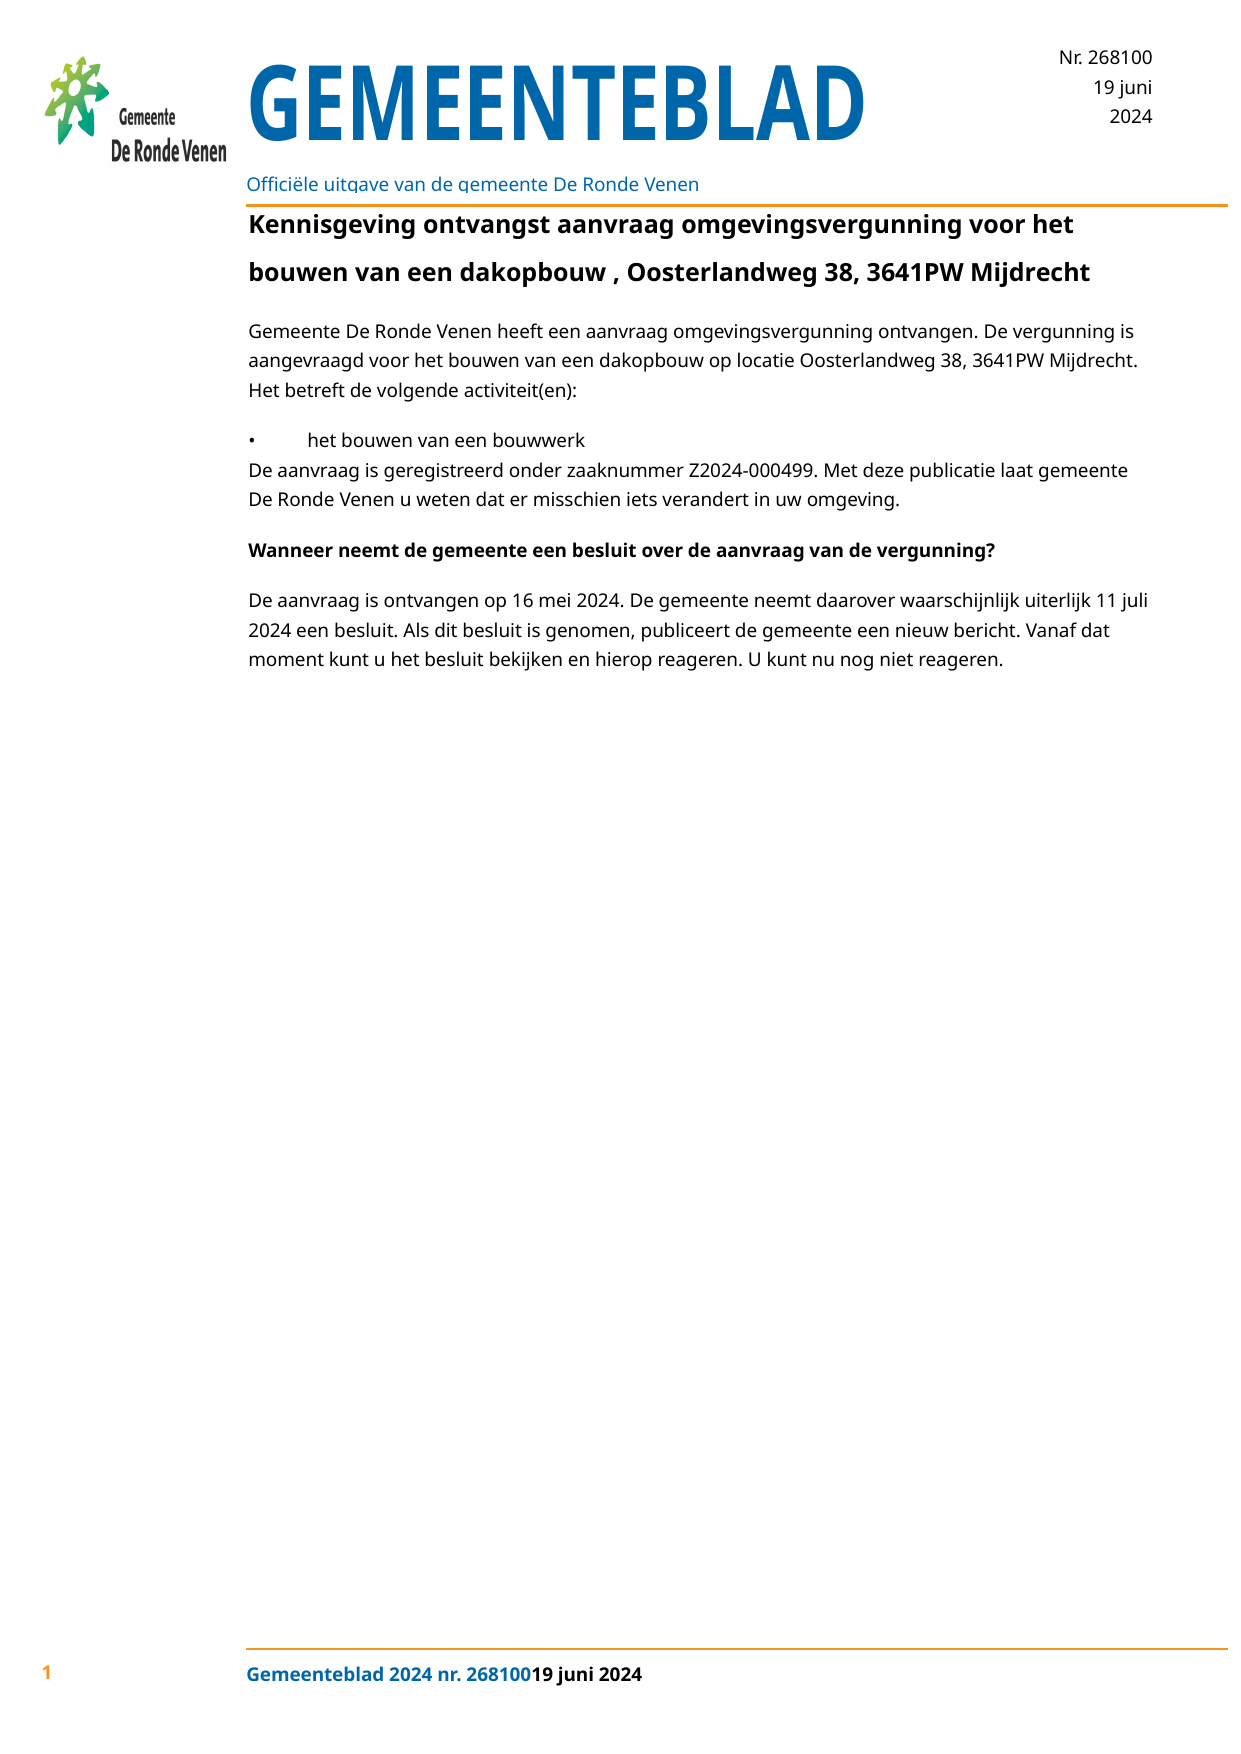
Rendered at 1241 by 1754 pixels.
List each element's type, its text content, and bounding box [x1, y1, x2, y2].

text Wanneer neemt de gemeente een besluit over de aanvraag van de vergunning? [248, 537, 1152, 563]
text Gemeente De Ronde Venen heeft een aanvraag omgevingsvergunning ontvangen. De vergunning is aangevraagd voor het bouwen van een dakopbouw op locatie Oosterlandweg 38, 3641PW Mijdrecht. Het betreft de volgende activiteit(en): [248, 318, 1152, 403]
text Kennisgeving ontvangst aanvraag omgevingsvergunning voor het bouwen van een dakopbouw , Oosterlandweg 38, 3641PW Mijdrecht [248, 207, 1152, 288]
text De aanvraag is geregistreerd onder zaaknummer Z2024-000499. Met deze publicatie laat gemeente De Ronde Venen u weten dat er misschien iets verandert in uw omgeving. [248, 457, 1152, 512]
text De aanvraag is ontvangen op 16 mei 2024. De gemeente neemt daarover waarschijnlijk uiterlijk 11 juli 2024 een besluit. Als dit besluit is genomen, publiceert de gemeente een nieuw bericht. Vanaf dat moment kunt u het besluit bekijken en hierop reageren. U kunt nu nog niet reageren. [248, 587, 1152, 672]
picture [41, 47, 231, 172]
list het bouwen van een bouwwerk [248, 427, 1152, 453]
